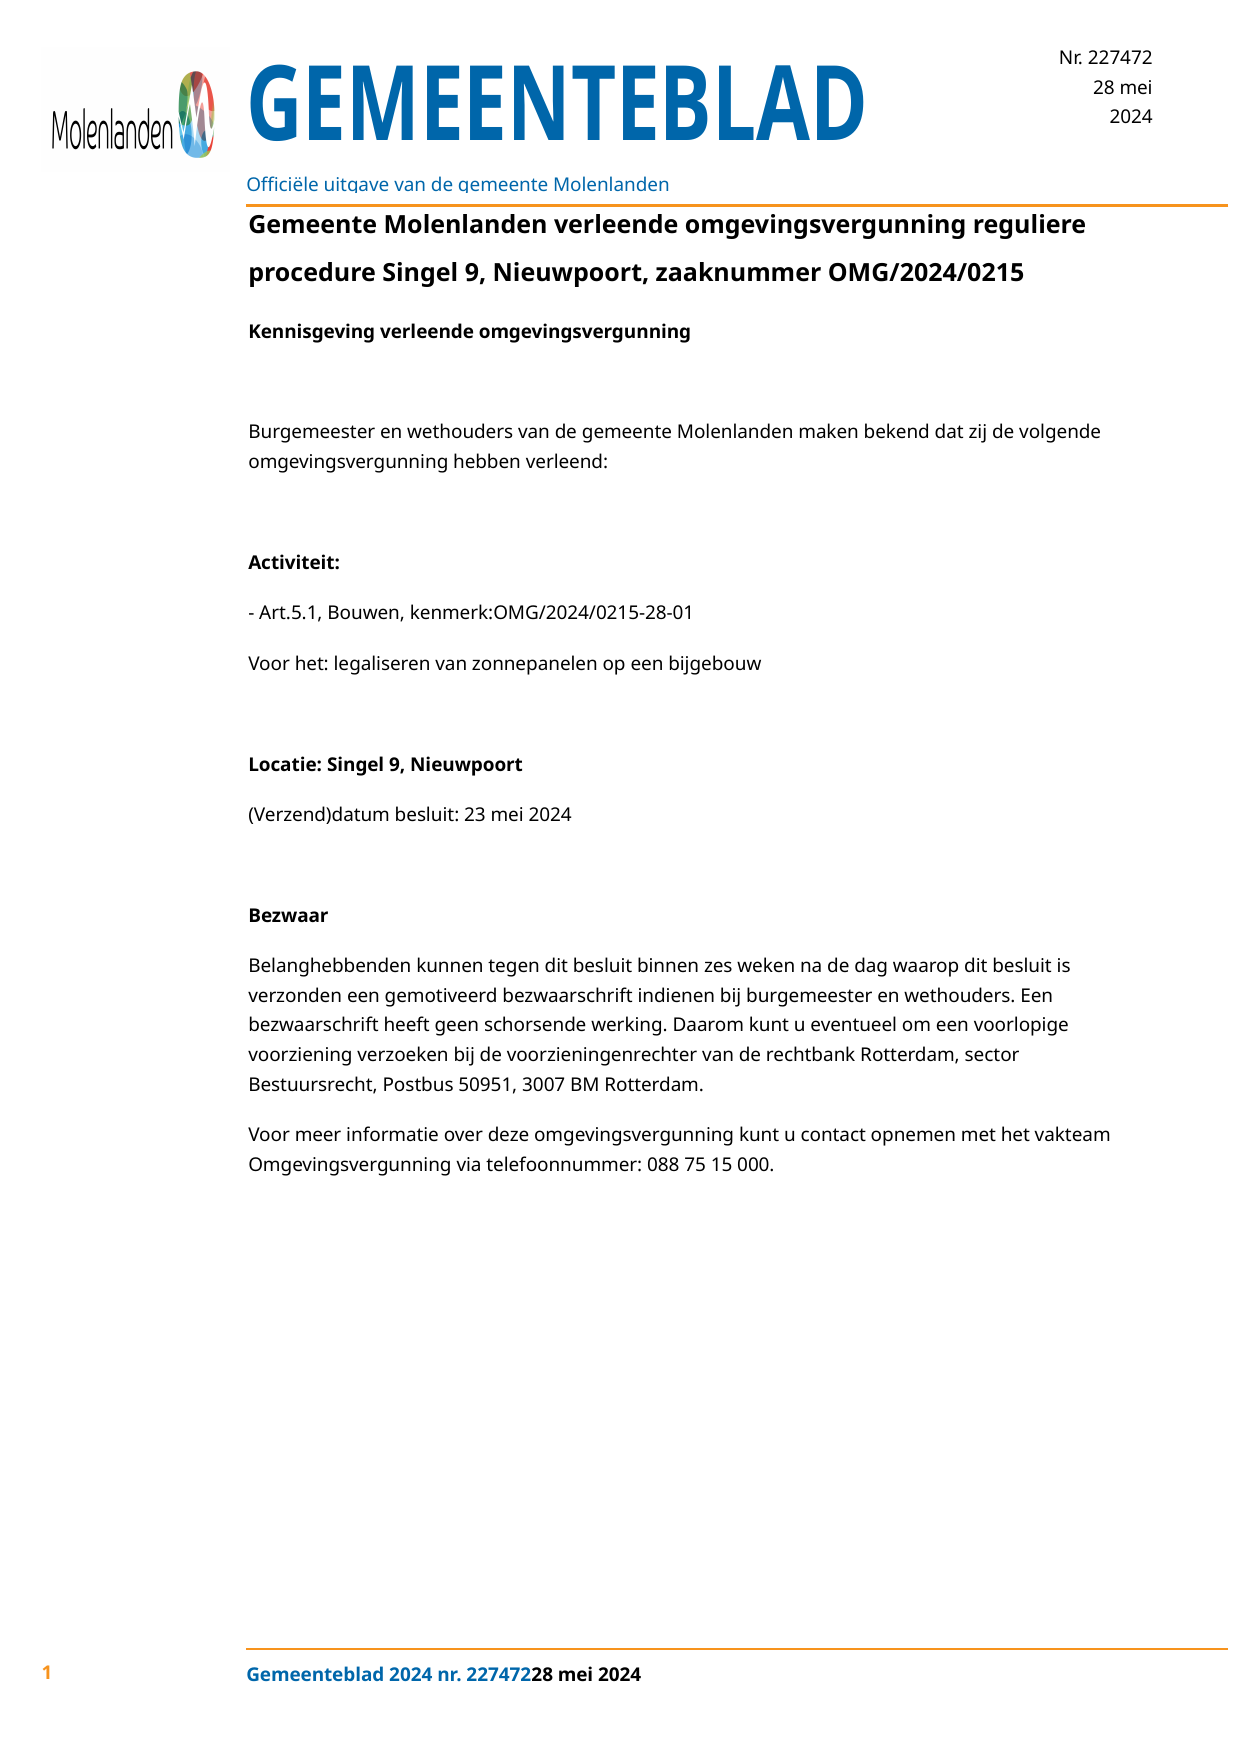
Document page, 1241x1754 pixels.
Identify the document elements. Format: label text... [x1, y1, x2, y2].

text Voor het: legaliseren van zonnepanelen op een bijgebouw [248, 650, 1152, 676]
text Gemeente Molenlanden verleende omgevingsvergunning reguliere procedure Singel 9, Nieuwpoort, zaaknummer OMG/2024/0215 [248, 207, 1152, 288]
text Burgemeester en wethouders van de gemeente Molenlanden maken bekend dat zij de volgende omgevingsvergunning hebben verleend: [248, 419, 1152, 474]
text Locatie: Singel 9, Nieuwpoort [248, 751, 1152, 777]
text - Art.5.1, Bouwen, kenmerk:OMG/2024/0215-28-01 [248, 599, 1152, 625]
text Voor meer informatie over deze omgevingsvergunning kunt u contact opnemen met het vakteam Omgevingsvergunning via telefoonnummer: 088 75 15 000. [248, 1121, 1152, 1177]
text Activiteit: [248, 549, 1152, 575]
text Bezwaar [248, 902, 1152, 928]
text Kennisgeving verleende omgevingsvergunning [248, 318, 1152, 344]
text (Verzend)datum besluit: 23 mei 2024 [248, 801, 1152, 827]
picture [41, 47, 231, 172]
text Belanghebbenden kunnen tegen dit besluit binnen zes weken na de dag waarop dit besluit is verzonden een gemotiveerd bezwaarschrift indienen bij burgemeester en wethouders. Een bezwaarschrift heeft geen schorsende werking. Daarom kunt u eventueel om een voorlopige voorziening verzoeken bij de voorzieningenrechter van de rechtbank Rotterdam, sector Bestuursrecht, Postbus 50951, 3007 BM Rotterdam. [248, 952, 1152, 1097]
